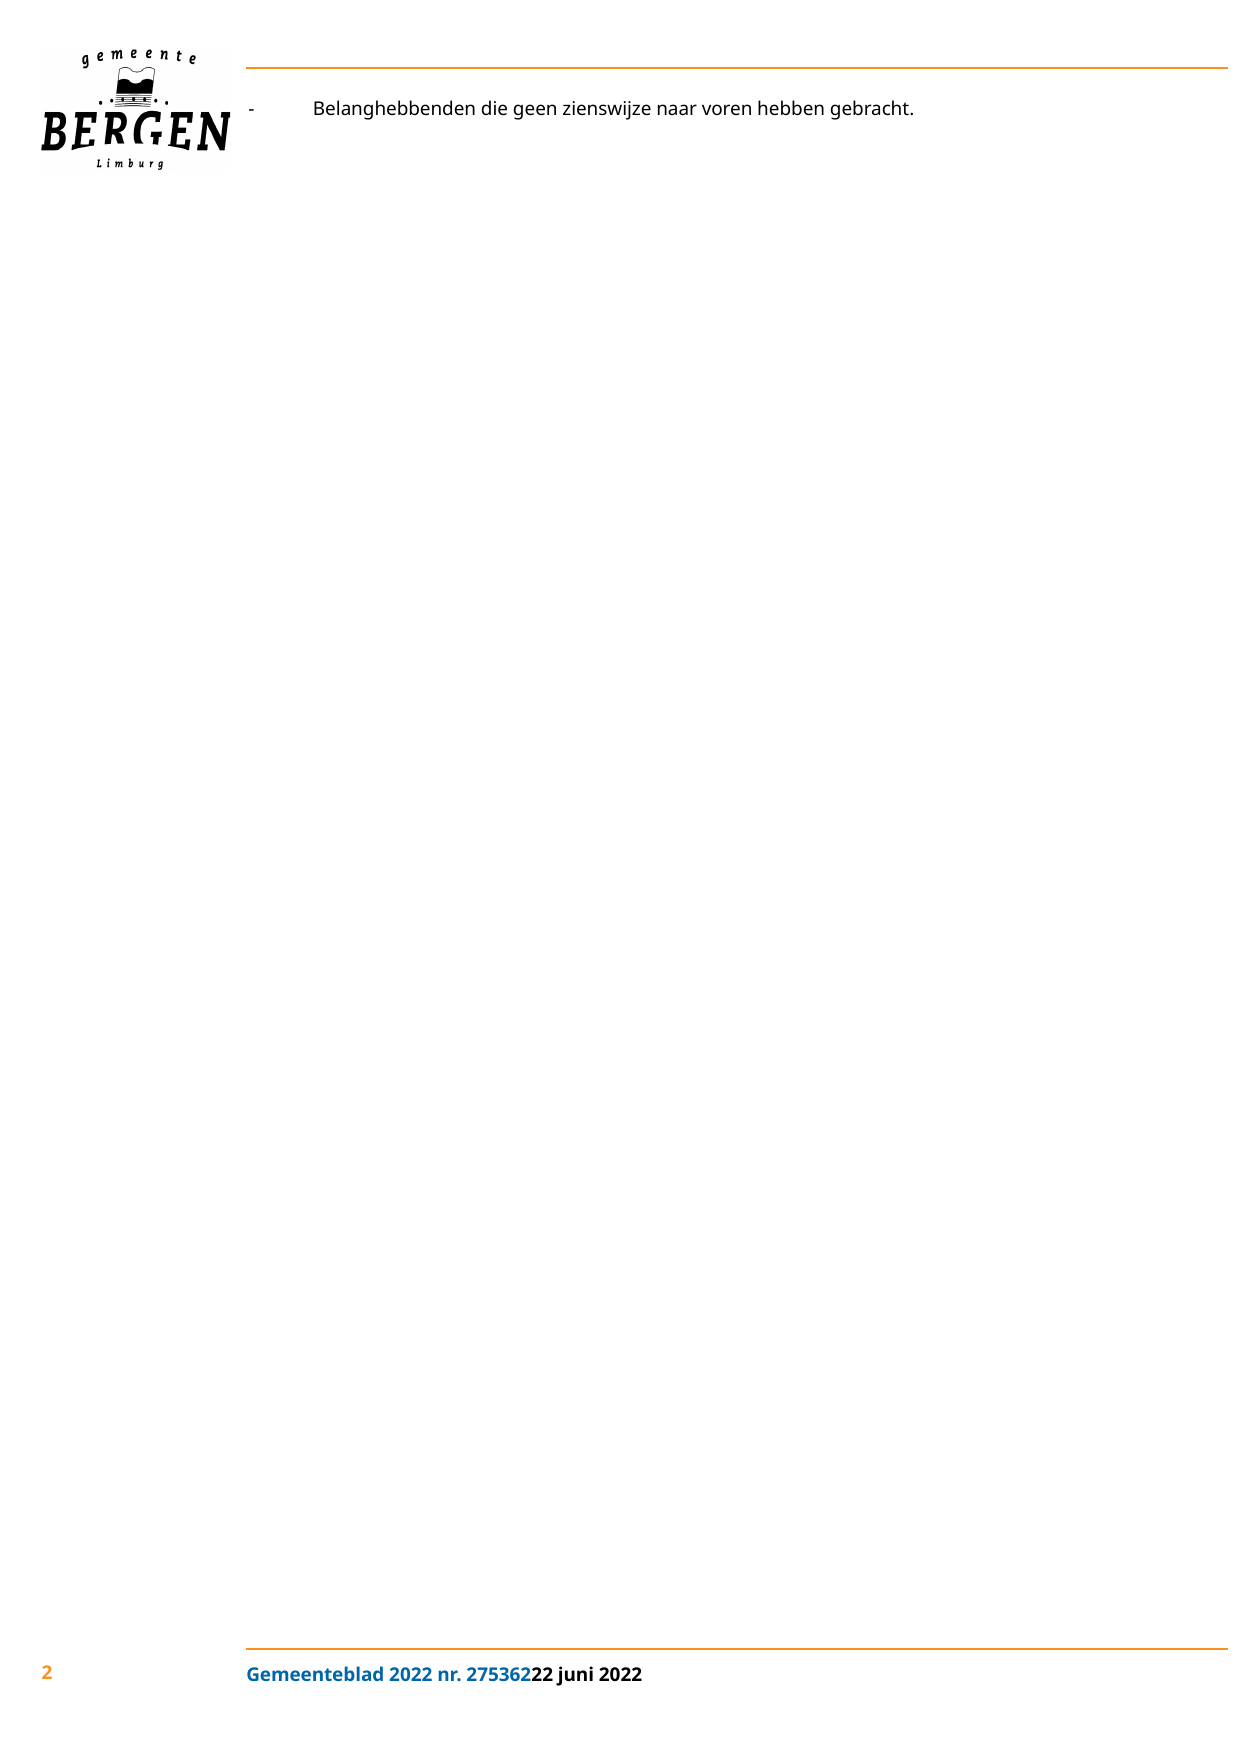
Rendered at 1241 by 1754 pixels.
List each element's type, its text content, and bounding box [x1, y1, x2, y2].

text - Belanghebbenden die geen zienswijze naar voren hebben gebracht. [248, 95, 1152, 121]
picture [41, 47, 231, 172]
